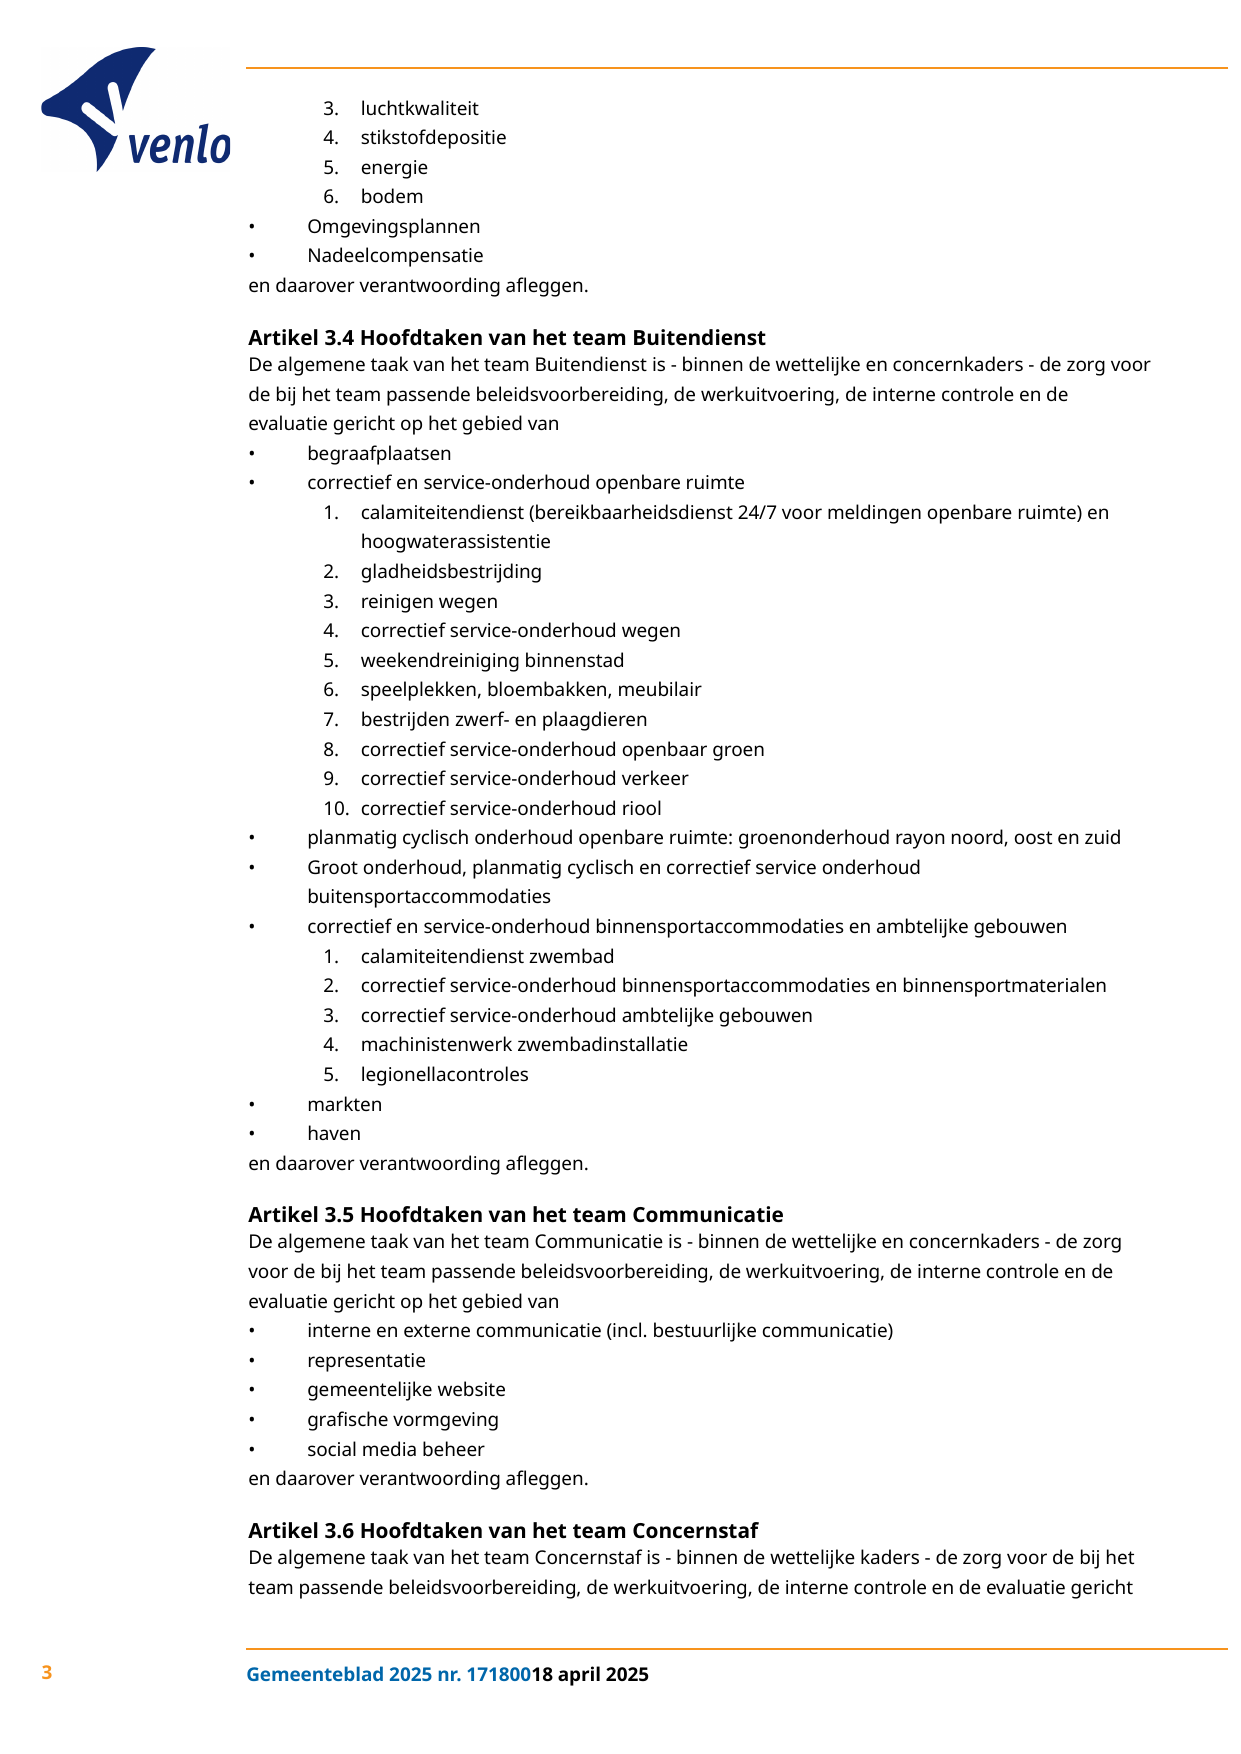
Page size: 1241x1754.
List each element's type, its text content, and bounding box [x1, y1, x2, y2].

text De algemene taak van het team Concernstaf is - binnen de wettelijke kaders - de zorg voor de bij het team passende beleidsvoorbereiding, de werkuitvoering, de interne controle en de evaluatie gericht [248, 1544, 1152, 1599]
list bodem [323, 183, 1152, 209]
list bestrijden zwerf- en plaagdieren [323, 706, 1152, 732]
list interne en externe communicatie (incl. bestuurlijke communicatie) [248, 1317, 1152, 1343]
text Artikel 3.6 Hoofdtaken van het team Concernstaf [248, 1516, 1152, 1544]
list planmatig cyclisch onderhoud openbare ruimte: groenonderhoud rayon noord, oost en zuid [248, 824, 1152, 850]
picture [41, 47, 231, 172]
list luchtkwaliteit [323, 95, 1152, 121]
list gladheidsbestrijding [323, 558, 1152, 584]
text De algemene taak van het team Buitendienst is - binnen de wettelijke en concernkaders - de zorg voor de bij het team passende beleidsvoorbereiding, de werkuitvoering, de interne controle en de evaluatie gericht op het gebied van [248, 351, 1152, 436]
list legionellacontroles [323, 1061, 1152, 1087]
list correctief en service-onderhoud binnensportaccommodaties en ambtelijke gebouwen [248, 913, 1152, 939]
list gemeentelijke website [248, 1377, 1152, 1402]
list correctief service-onderhoud wegen [323, 617, 1152, 643]
list correctief service-onderhoud openbaar groen [323, 736, 1152, 761]
list reinigen wegen [323, 588, 1152, 613]
list Groot onderhoud, planmatig cyclisch en correctief service onderhoud buitensportaccommodaties [248, 854, 1152, 909]
list calamiteitendienst (bereikbaarheidsdienst 24/7 voor meldingen openbare ruimte) en hoogwaterassistentie [323, 499, 1152, 554]
list correctief service-onderhoud verkeer [323, 765, 1152, 791]
list markten [248, 1091, 1152, 1116]
list grafische vormgeving [248, 1406, 1152, 1432]
list Omgevingsplannen [248, 213, 1152, 239]
text en daarover verantwoording afleggen. [248, 272, 1152, 298]
text en daarover verantwoording afleggen. [248, 1465, 1152, 1491]
list stikstofdepositie [323, 124, 1152, 150]
text en daarover verantwoording afleggen. [248, 1150, 1152, 1176]
list machinistenwerk zwembadinstallatie [323, 1032, 1152, 1057]
list representatie [248, 1347, 1152, 1373]
text De algemene taak van het team Communicatie is - binnen de wettelijke en concernkaders - de zorg voor de bij het team passende beleidsvoorbereiding, de werkuitvoering, de interne controle en de evaluatie gericht op het gebied van [248, 1229, 1152, 1314]
list haven [248, 1120, 1152, 1146]
list calamiteitendienst zwembad [323, 943, 1152, 968]
list social media beheer [248, 1436, 1152, 1462]
list energie [323, 154, 1152, 180]
list correctief en service-onderhoud openbare ruimte [248, 469, 1152, 495]
list correctief service-onderhoud riool [323, 795, 1152, 821]
list speelplekken, bloembakken, meubilair [323, 677, 1152, 702]
text Artikel 3.5 Hoofdtaken van het team Communicatie [248, 1200, 1152, 1229]
list correctief service-onderhoud ambtelijke gebouwen [323, 1002, 1152, 1028]
list correctief service-onderhoud binnensportaccommodaties en binnensportmaterialen [323, 972, 1152, 998]
list Nadeelcompensatie [248, 243, 1152, 268]
text Artikel 3.4 Hoofdtaken van het team Buitendienst [248, 323, 1152, 351]
list weekendreiniging binnenstad [323, 647, 1152, 673]
list begraafplaatsen [248, 440, 1152, 466]
